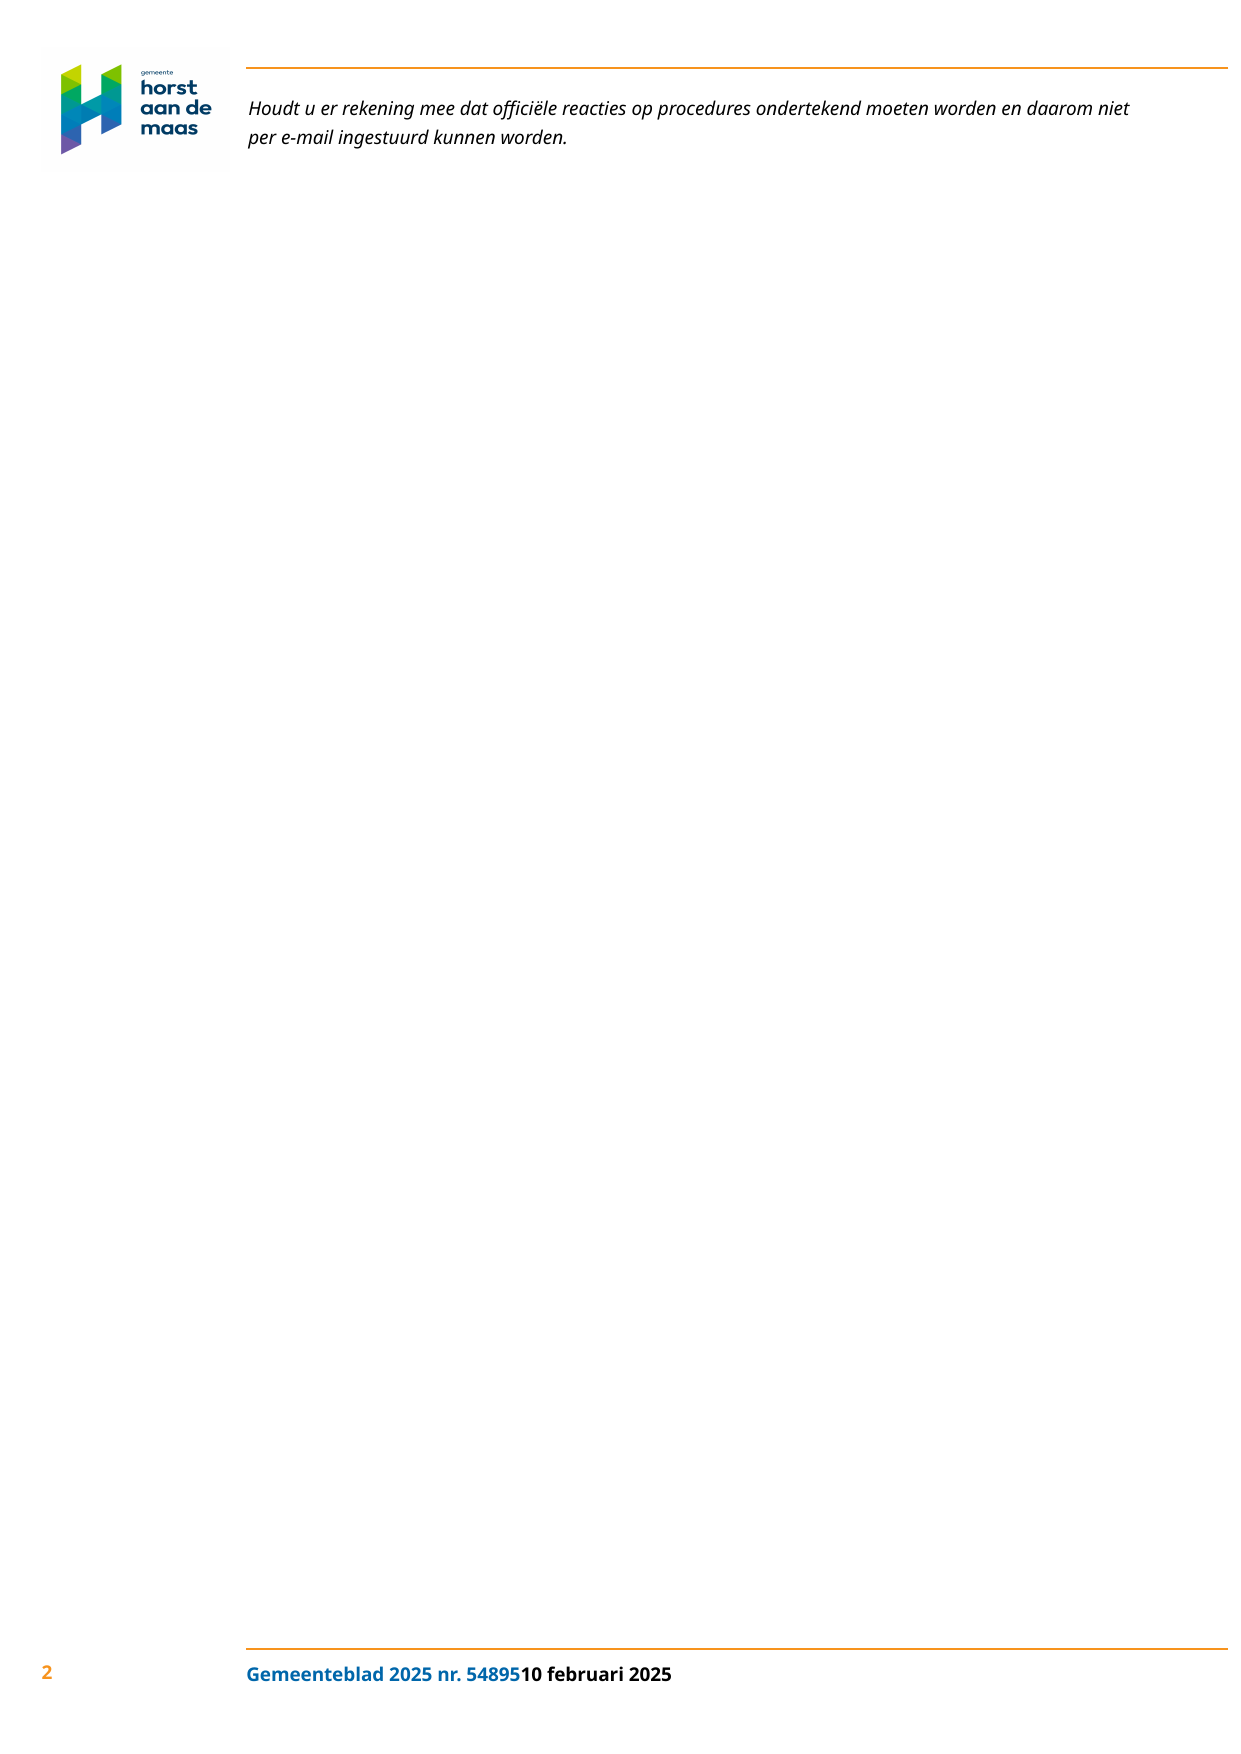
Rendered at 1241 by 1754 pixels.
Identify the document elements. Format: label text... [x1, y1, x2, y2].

picture [41, 47, 231, 172]
text Houdt u er rekening mee dat officiële reacties op procedures ondertekend moeten worden en daarom niet per e-mail ingestuurd kunnen worden. [248, 95, 1152, 150]
